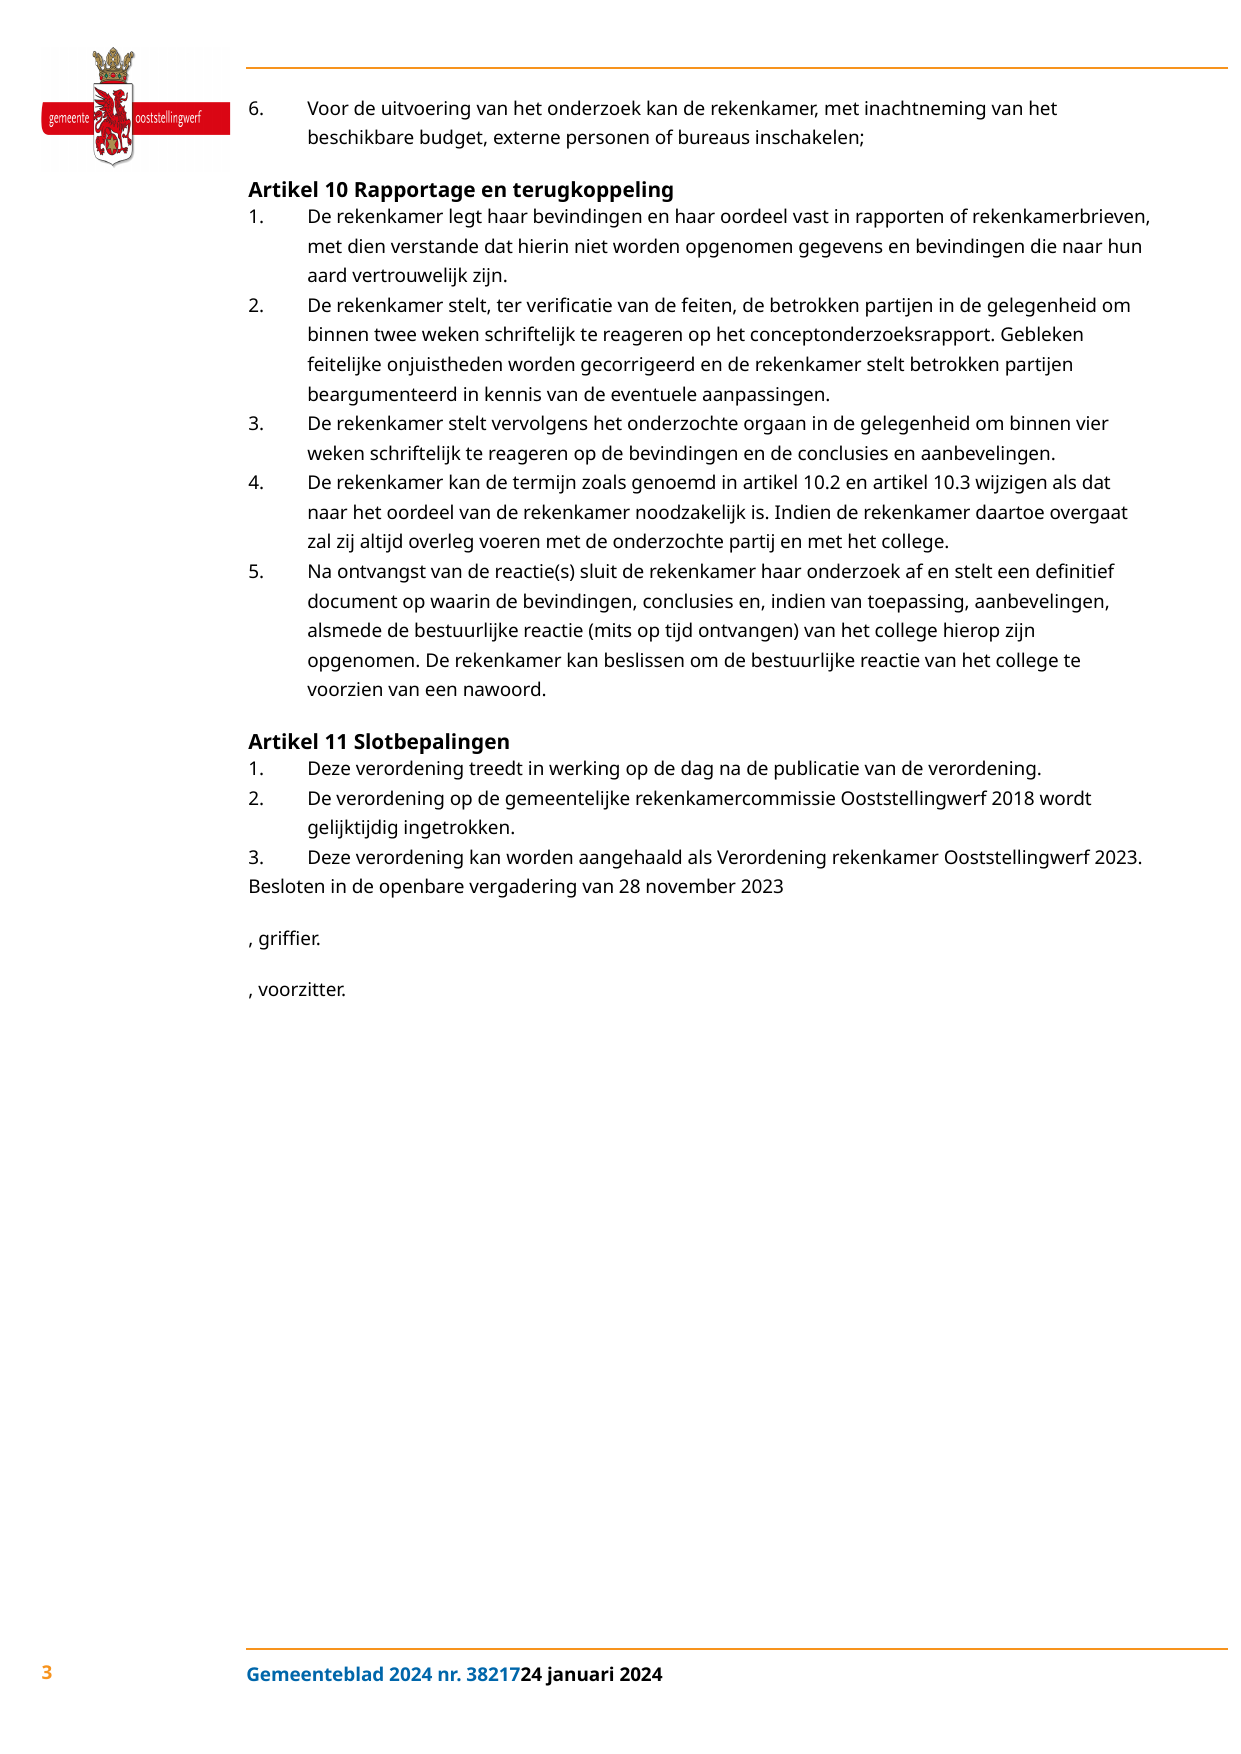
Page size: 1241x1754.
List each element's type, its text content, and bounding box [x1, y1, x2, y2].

list De verordening op de gemeentelijke rekenkamercommissie Ooststellingwerf 2018 wordt gelijktijdig ingetrokken. [248, 785, 1152, 840]
list Deze verordening kan worden aangehaald als Verordening rekenkamer Ooststellingwerf 2023. [248, 844, 1152, 870]
text , voorzitter. [248, 977, 1152, 1002]
list De rekenkamer stelt vervolgens het onderzochte orgaan in de gelegenheid om binnen vier weken schriftelijk te reageren op de bevindingen en de conclusies en aanbevelingen. [248, 410, 1152, 466]
list De rekenkamer legt haar bevindingen en haar oordeel vast in rapporten of rekenkamerbrieven, met dien verstande dat hierin niet worden opgenomen gegevens en bevindingen die naar hun aard vertrouwelijk zijn. [248, 203, 1152, 288]
list Voor de uitvoering van het onderzoek kan de rekenkamer, met inachtneming van het beschikbare budget, externe personen of bureaus inschakelen; [248, 95, 1152, 150]
text Besloten in de openbare vergadering van 28 november 2023 [248, 874, 1152, 899]
list Na ontvangst van de reactie(s) sluit de rekenkamer haar onderzoek af en stelt een definitief document op waarin de bevindingen, conclusies en, indien van toepassing, aanbevelingen, alsmede de bestuurlijke reactie (mits op tijd ontvangen) van het college hierop zijn opgenomen. De rekenkamer kan beslissen om de bestuurlijke reactie van het college te voorzien van een nawoord. [248, 558, 1152, 702]
list De rekenkamer kan de termijn zoals genoemd in artikel 10.2 en artikel 10.3 wijzigen als dat naar het oordeel van de rekenkamer noodzakelijk is. Indien de rekenkamer daartoe overgaat zal zij altijd overleg voeren met de onderzochte partij en met het college. [248, 469, 1152, 554]
list De rekenkamer stelt, ter verificatie van de feiten, de betrokken partijen in de gelegenheid om binnen twee weken schriftelijk te reageren op het conceptonderzoeksrapport. Gebleken feitelijke onjuistheden worden gecorrigeerd en de rekenkamer stelt betrokken partijen beargumenteerd in kennis van de eventuele aanpassingen. [248, 292, 1152, 406]
text Artikel 10 Rapportage en terugkoppeling [248, 175, 1152, 203]
text , griffier. [248, 925, 1152, 951]
text Artikel 11 Slotbepalingen [248, 727, 1152, 755]
list Deze verordening treedt in werking op de dag na de publicatie van de verordening. [248, 755, 1152, 781]
picture [41, 47, 231, 172]
